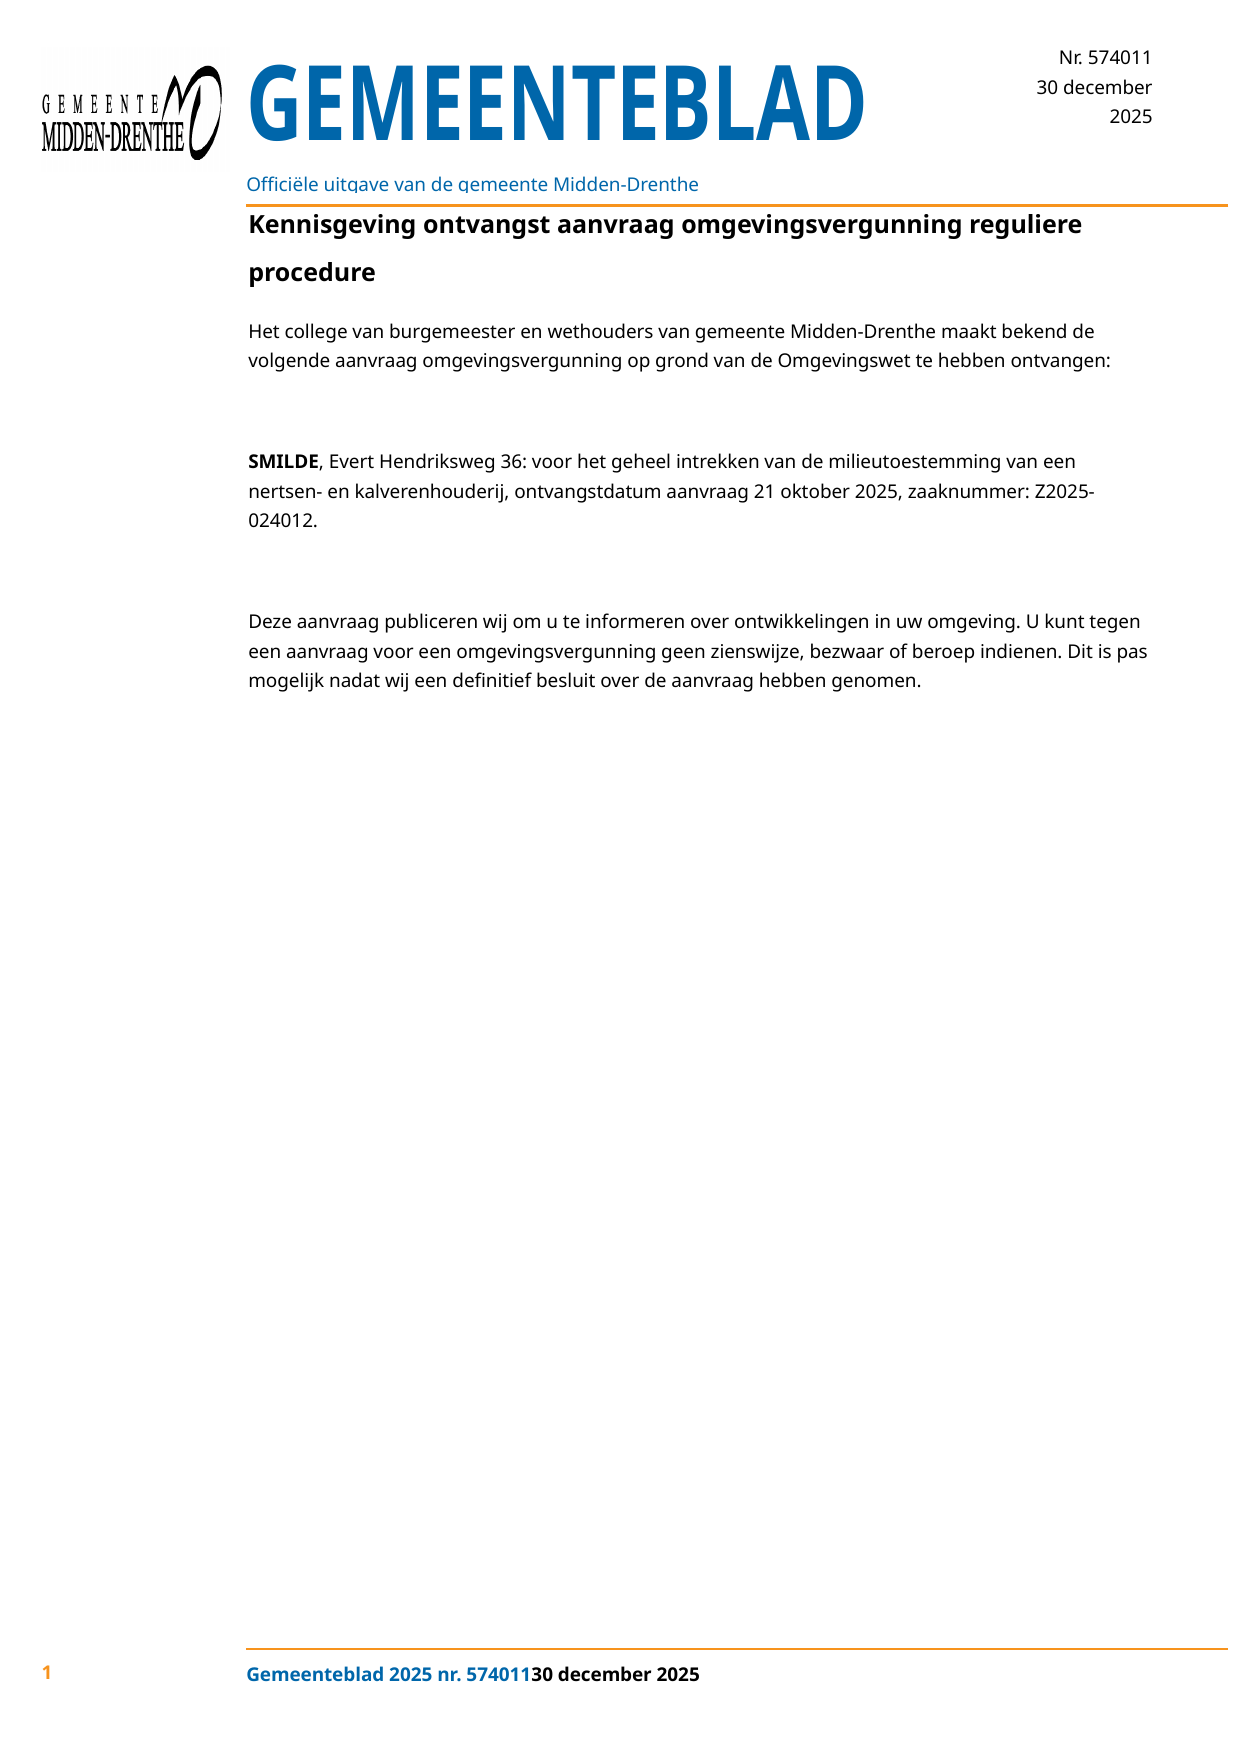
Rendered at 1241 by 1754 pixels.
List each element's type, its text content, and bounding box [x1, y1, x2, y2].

text Deze aanvraag publiceren wij om u te informeren over ontwikkelingen in uw omgeving. U kunt tegen een aanvraag voor een omgevingsvergunning geen zienswijze, bezwaar of beroep indienen. Dit is pas mogelijk nadat wij een definitief besluit over de aanvraag hebben genomen. [248, 608, 1152, 693]
text SMILDE, Evert Hendriksweg 36: voor het geheel intrekken van de milieutoestemming van een nertsen- en kalverenhouderij, ontvangstdatum aanvraag 21 oktober 2025, zaaknummer: Z2025-024012. [248, 448, 1152, 533]
text Kennisgeving ontvangst aanvraag omgevingsvergunning reguliere procedure [248, 207, 1152, 288]
picture [41, 47, 231, 172]
text Het college van burgemeester en wethouders van gemeente Midden-Drenthe maakt bekend de volgende aanvraag omgevingsvergunning op grond van de Omgevingswet te hebben ontvangen: [248, 318, 1152, 373]
